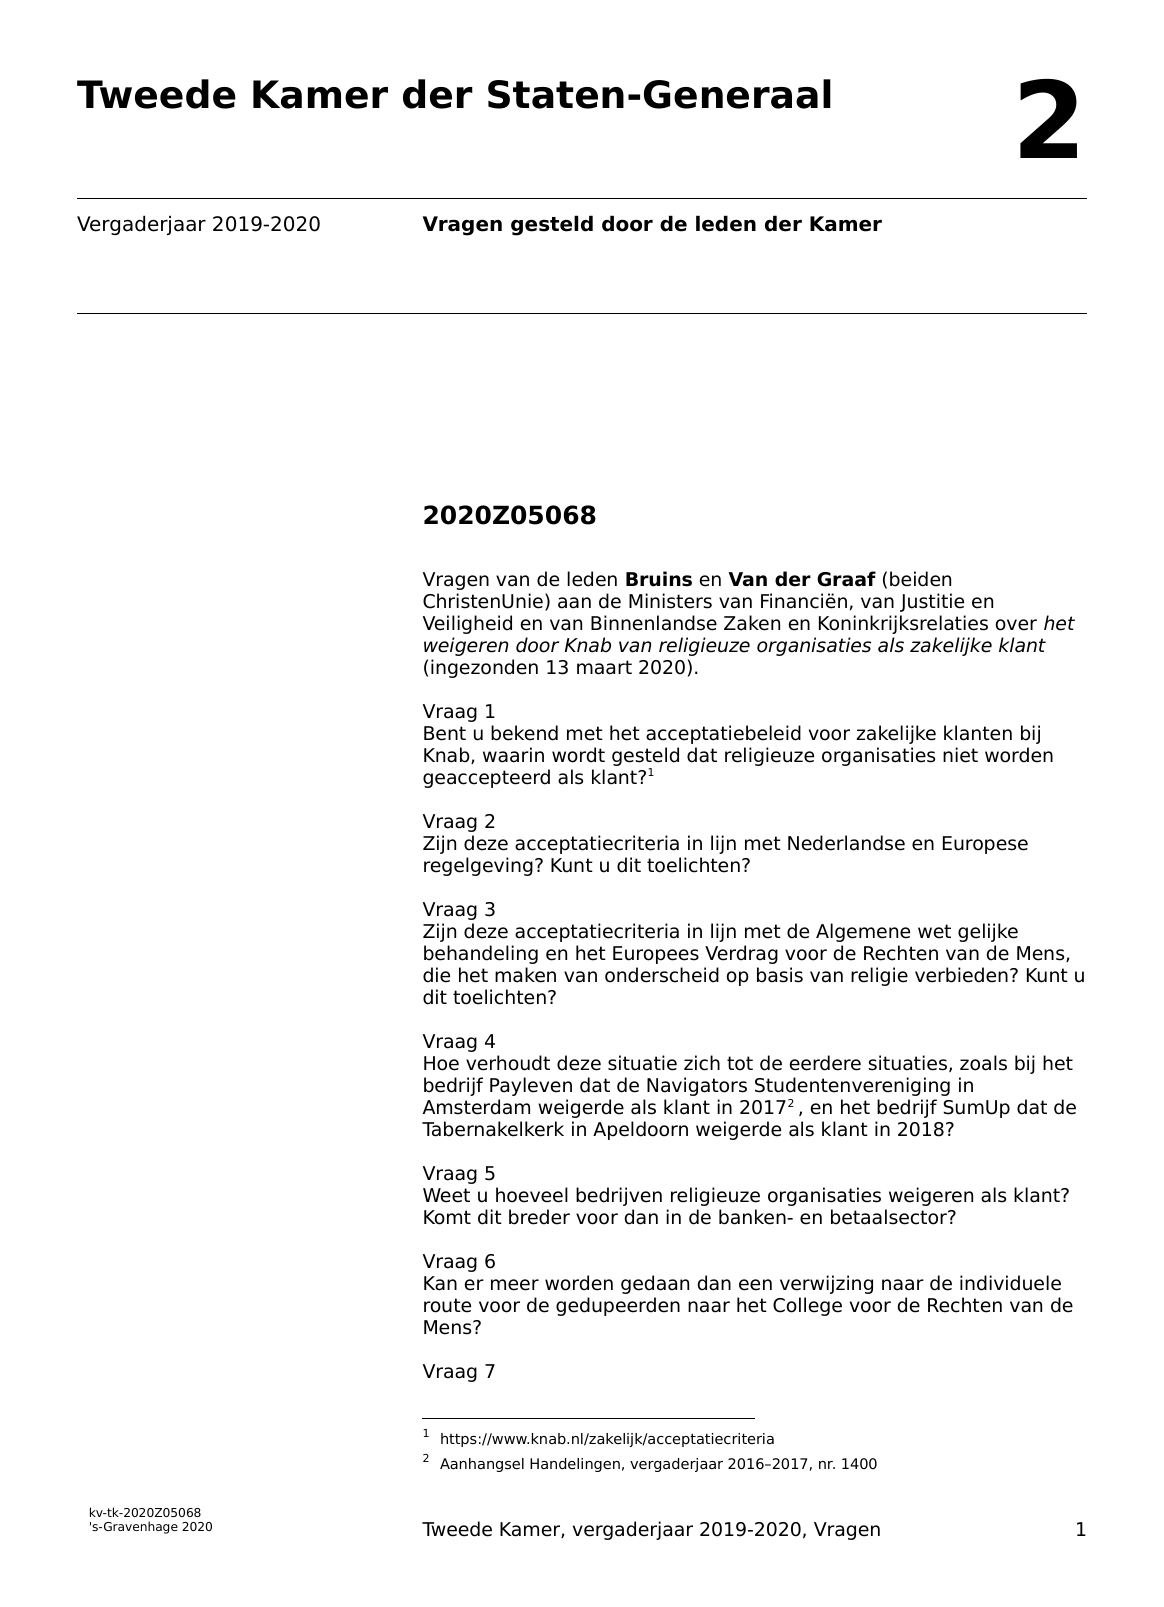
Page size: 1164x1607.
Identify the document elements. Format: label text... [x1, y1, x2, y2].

text Aanhangsel Handelingen, vergaderjaar 2016–2017, nr. 1400 [422, 1452, 1087, 1474]
text Zijn deze acceptatiecriteria in lijn met de Algemene wet gelijke behandeling en het Europees Verdrag voor de Rechten van de Mens, die het maken van onderscheid op basis van religie verbieden? Kunt u dit toelichten? [422, 921, 1087, 1009]
table_cell Vragen gesteld door de leden der Kamer [422, 199, 1087, 313]
text Hoe verhoudt deze situatie zich tot de eerdere situaties, zoals bij het bedrijf Payleven dat de Navigators Studentenvereniging in Amsterdam weigerde als klant in 2017, en het bedrijf SumUp dat de Tabernakelkerk in Apeldoorn weigerde als klant in 2018? [422, 1053, 1087, 1141]
table_header Tweede Kamer der Staten-Generaal [77, 59, 886, 198]
text 2020Z05068 [422, 501, 1087, 531]
table_header 2 [886, 59, 1087, 198]
text Vraag 7 [422, 1361, 1087, 1383]
text Vraag 3 [422, 899, 1087, 921]
text Vragen van de leden Bruins en Van der Graaf (beiden ChristenUnie) aan de Ministers van Financiën, van Justitie en Veiligheid en van Binnenlandse Zaken en Koninkrijksrelaties over het weigeren door Knab van religieuze organisaties als zakelijke klant (ingezonden 13 maart 2020). [422, 569, 1087, 679]
text Bent u bekend met het acceptatiebeleid voor zakelijke klanten bij Knab, waarin wordt gesteld dat religieuze organisaties niet worden geaccepteerd als klant? [422, 723, 1087, 789]
text https://www.knab.nl/zakelijk/acceptatiecriteria [422, 1427, 1087, 1449]
text kv-tk-2020Z05068 [88, 1506, 323, 1520]
text Vraag 5 [422, 1163, 1087, 1185]
text Vraag 1 [422, 701, 1087, 723]
text Vraag 2 [422, 811, 1087, 833]
text Zijn deze acceptatiecriteria in lijn met Nederlandse en Europese regelgeving? Kunt u dit toelichten? [422, 833, 1087, 877]
table_cell Vergaderjaar 2019-2020 [77, 199, 422, 313]
text 's-Gravenhage 2020 [88, 1520, 323, 1534]
text Weet u hoeveel bedrijven religieuze organisaties weigeren als klant? Komt dit breder voor dan in de banken- en betaalsector? [422, 1185, 1087, 1229]
text Kan er meer worden gedaan dan een verwijzing naar de individuele route voor de gedupeerden naar het College voor de Rechten van de Mens? [422, 1273, 1087, 1339]
text Vraag 4 [422, 1031, 1087, 1053]
text Vraag 6 [422, 1251, 1087, 1273]
